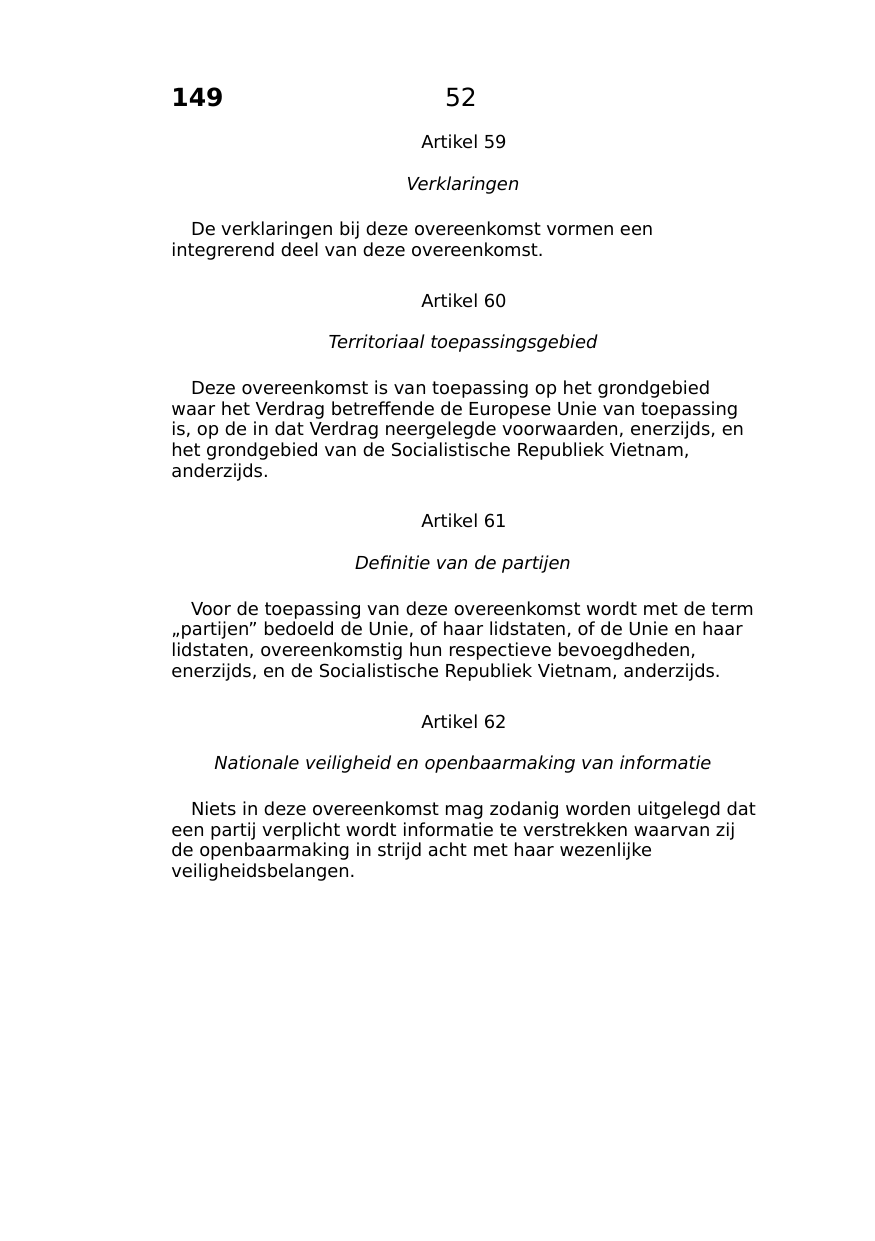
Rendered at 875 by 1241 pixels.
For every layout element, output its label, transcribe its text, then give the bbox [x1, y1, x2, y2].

text Deze overeenkomst is van toepassing op het grondgebied waar het Verdrag betreffende de Europese Unie van toepassing is, op de in dat Verdrag neergelegde voorwaarden, enerzijds, en het grondgebied van de Socialistische Republiek Vietnam, anderzijds. [171, 378, 756, 481]
subtitle Artikel 61 Definitie van de partijen [171, 511, 756, 573]
text Niets in deze overeenkomst mag zodanig worden uitgelegd dat een partij verplicht wordt informatie te verstrekken waarvan zij de openbaarmaking in strijd acht met haar wezenlijke veiligheidsbelangen. [171, 799, 756, 882]
subtitle Artikel 62 Nationale veiligheid en openbaarmaking van informatie [171, 711, 756, 774]
text Voor de toepassing van deze overeenkomst wordt met de term „partijen” bedoeld de Unie, of haar lidstaten, of de Unie en haar lidstaten, overeenkomstig hun respectieve bevoegdheden, enerzijds, en de Socialistische Republiek Vietnam, anderzijds. [171, 598, 756, 681]
text De verklaringen bij deze overeenkomst vormen een integrerend deel van deze overeenkomst. [171, 219, 756, 261]
subtitle Artikel 59 Verklaringen [171, 132, 756, 194]
subtitle Artikel 60 Territoriaal toepassingsgebied [171, 291, 756, 353]
